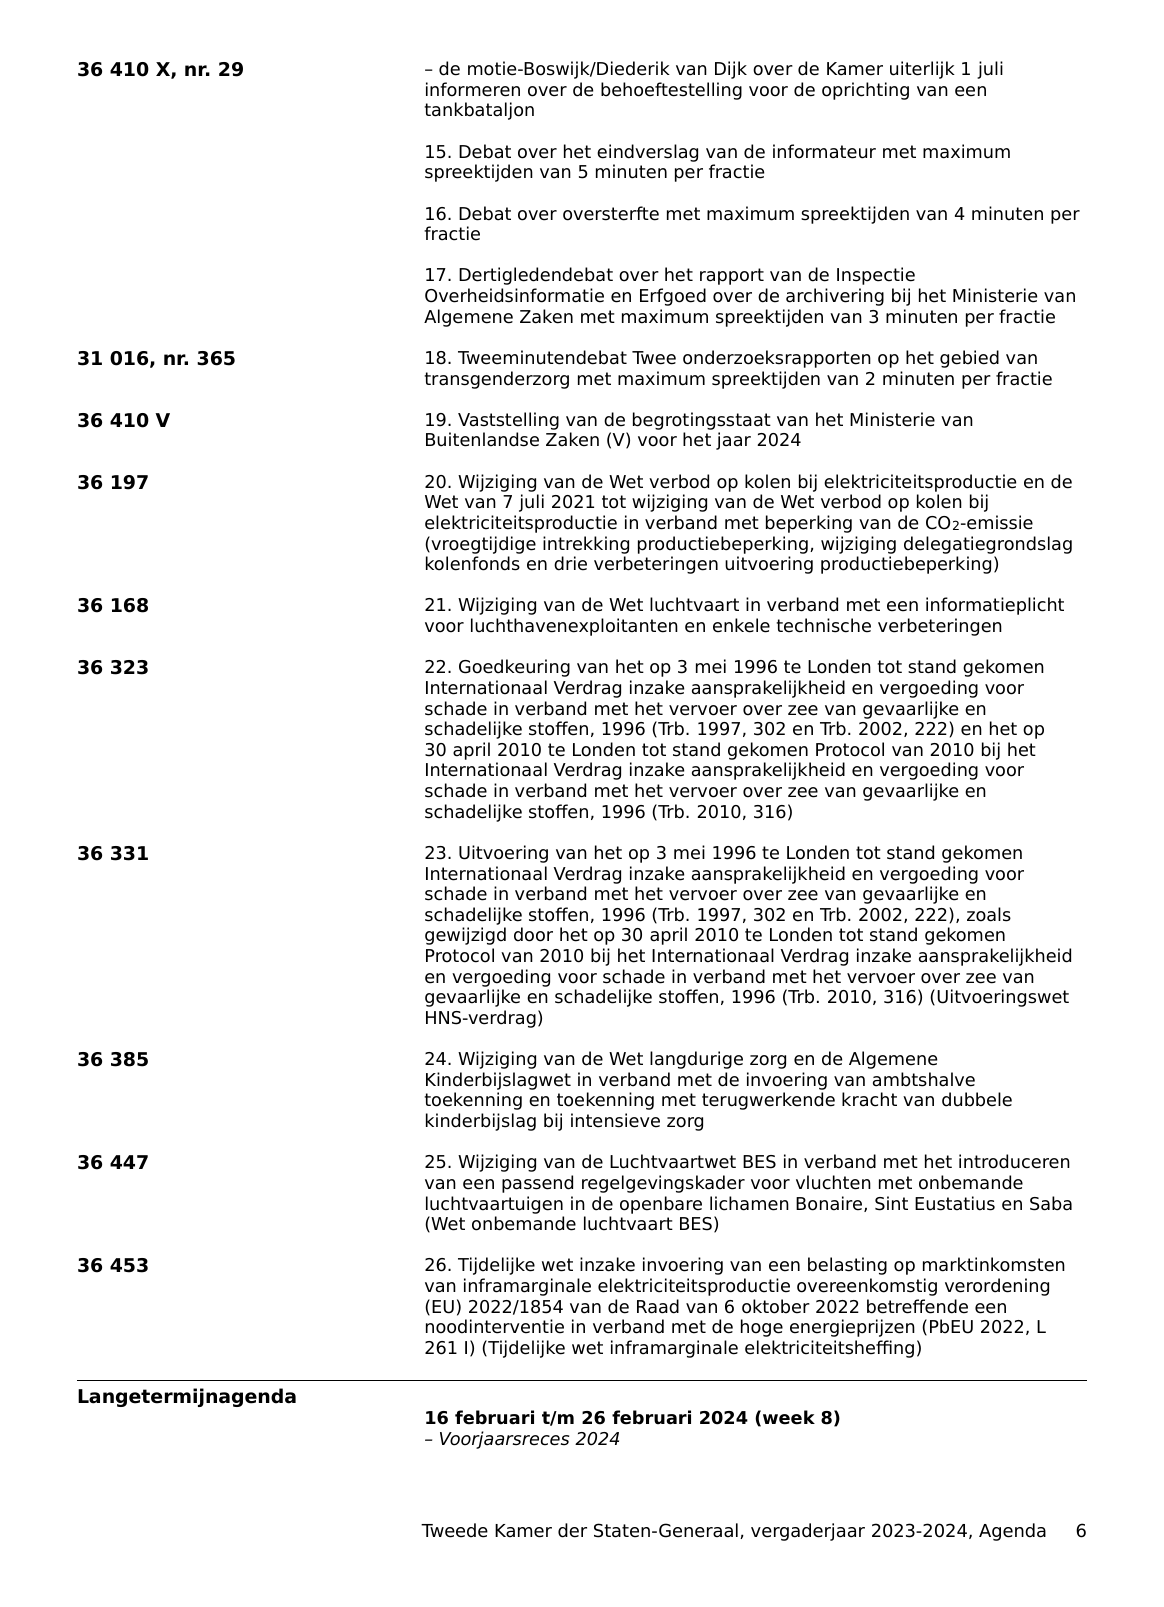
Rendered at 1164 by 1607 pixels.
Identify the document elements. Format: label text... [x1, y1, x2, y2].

table_cell [401, 843, 418, 1028]
table_cell [401, 637, 418, 657]
table_cell [77, 183, 401, 203]
table_cell [418, 327, 1087, 348]
table_cell 36 447 [77, 1152, 401, 1235]
table_header [418, 1381, 1087, 1408]
table_cell [401, 657, 418, 822]
table_cell [418, 451, 1087, 472]
table_cell [418, 1132, 1087, 1152]
table_cell [401, 1449, 418, 1470]
table_cell [418, 822, 1087, 843]
table_cell [401, 59, 418, 121]
table_cell [77, 265, 401, 327]
table_cell – de motie-Boswijk/Diederik van Dijk over de Kamer uiterlijk 1 juli informeren over de behoeftestelling voor de oprichting van een tankbataljon [418, 59, 1087, 121]
table_cell [77, 637, 401, 657]
table_cell [77, 575, 401, 595]
table_cell [77, 327, 401, 348]
table_cell 36 453 [77, 1255, 401, 1358]
table_cell [401, 121, 418, 142]
table_cell [418, 389, 1087, 410]
table_cell 25. Wijziging van de Luchtvaartwet BES in verband met het introduceren van een passend regelgevingskader voor vluchten met onbemande luchtvaartuigen in de openbare lichamen Bonaire, Sint Eustatius en Saba (Wet onbemande luchtvaart BES) [418, 1152, 1087, 1235]
table_cell [401, 1235, 418, 1255]
table_cell 36 197 [77, 472, 401, 575]
table_cell [77, 204, 401, 245]
table_cell [401, 265, 418, 327]
table_cell [401, 389, 418, 410]
table_cell [77, 121, 401, 142]
table_cell [77, 142, 401, 183]
table_cell 36 331 [77, 843, 401, 1028]
table_cell 36 323 [77, 657, 401, 822]
table_cell 16 februari t/m 26 februari 2024 (week 8) [418, 1408, 1087, 1429]
table_cell [418, 637, 1087, 657]
table_cell [401, 822, 418, 843]
table_cell [418, 1449, 1087, 1470]
table_cell 31 016, nr. 365 [77, 348, 401, 389]
table_cell [418, 245, 1087, 265]
table_cell 23. Uitvoering van het op 3 mei 1996 te Londen tot stand gekomen Internationaal Verdrag inzake aansprakelijkheid en vergoeding voor schade in verband met het vervoer over zee van gevaarlijke en schadelijke stoffen, 1996 (Trb. 1997, 302 en Trb. 2002, 222), zoals gewijzigd door het op 30 april 2010 te Londen tot stand gekomen Protocol van 2010 bij het Internationaal Verdrag inzake aansprakelijkheid en vergoeding voor schade in verband met het vervoer over zee van gevaarlijke en schadelijke stoffen, 1996 (Trb. 2010, 316) (Uitvoeringswet HNS-verdrag) [418, 843, 1087, 1028]
table_cell [401, 245, 418, 265]
table_cell [401, 327, 418, 348]
table_cell [77, 1408, 401, 1429]
table_cell [77, 1132, 401, 1152]
table_header Langetermijnagenda [77, 1381, 401, 1408]
table_cell [418, 575, 1087, 595]
table_cell [77, 451, 401, 472]
table_cell 36 168 [77, 595, 401, 637]
table_cell 26. Tijdelijke wet inzake invoering van een belasting op marktinkomsten van inframarginale elektriciteitsproductie overeenkomstig verordening (EU) 2022/1854 van de Raad van 6 oktober 2022 betreffende een noodinterventie in verband met de hoge energieprijzen (PbEU 2022, L 261 I) (Tijdelijke wet inframarginale elektriciteitsheffing) [418, 1255, 1087, 1358]
table_cell 24. Wijziging van de Wet langdurige zorg en de Algemene Kinderbijslagwet in verband met de invoering van ambtshalve toekenning en toekenning met terugwerkende kracht van dubbele kinderbijslag bij intensieve zorg [418, 1049, 1087, 1132]
table_cell [401, 1049, 418, 1132]
table_cell [401, 204, 418, 245]
table_cell 36 410 V [77, 410, 401, 451]
table_cell [401, 142, 418, 183]
table_cell [401, 410, 418, 451]
table_cell 15. Debat over het eindverslag van de informateur met maximum spreektijden van 5 minuten per fractie [418, 142, 1087, 183]
table_cell [418, 1235, 1087, 1255]
table_cell [418, 1029, 1087, 1049]
table_cell 16. Debat over oversterfte met maximum spreektijden van 4 minuten per fractie [418, 204, 1087, 245]
table_cell [418, 183, 1087, 203]
table_cell [418, 121, 1087, 142]
table_cell [77, 1235, 401, 1255]
table_cell 20. Wijziging van de Wet verbod op kolen bij elektriciteitsproductie en de Wet van 7 juli 2021 tot wijziging van de Wet verbod op kolen bij elektriciteitsproductie in verband met beperking van de CO2-emissie (vroegtijdige intrekking productiebeperking, wijziging delegatiegrondslag kolenfonds en drie verbeteringen uitvoering productiebeperking) [418, 472, 1087, 575]
table_cell [401, 595, 418, 637]
table_header [401, 1381, 418, 1408]
table_cell [401, 1408, 418, 1429]
table_cell 36 385 [77, 1049, 401, 1132]
table_cell [401, 348, 418, 389]
table_cell [77, 1449, 401, 1470]
table_cell [401, 472, 418, 575]
table_cell [401, 451, 418, 472]
table_cell 19. Vaststelling van de begrotingsstaat van het Ministerie van Buitenlandse Zaken (V) voor het jaar 2024 [418, 410, 1087, 451]
table_cell 22. Goedkeuring van het op 3 mei 1996 te Londen tot stand gekomen Internationaal Verdrag inzake aansprakelijkheid en vergoeding voor schade in verband met het vervoer over zee van gevaarlijke en schadelijke stoffen, 1996 (Trb. 1997, 302 en Trb. 2002, 222) en het op 30 april 2010 te Londen tot stand gekomen Protocol van 2010 bij het Internationaal Verdrag inzake aansprakelijkheid en vergoeding voor schade in verband met het vervoer over zee van gevaarlijke en schadelijke stoffen, 1996 (Trb. 2010, 316) [418, 657, 1087, 822]
table_cell [77, 822, 401, 843]
table_cell [77, 1429, 401, 1449]
table_cell 18. Tweeminutendebat Twee onderzoeksrapporten op het gebied van transgenderzorg met maximum spreektijden van 2 minuten per fractie [418, 348, 1087, 389]
table_cell [401, 1152, 418, 1235]
table_cell [401, 183, 418, 203]
table_cell [77, 389, 401, 410]
table_cell [401, 1029, 418, 1049]
table_cell [77, 1029, 401, 1049]
table_cell [401, 1255, 418, 1358]
table_cell 21. Wijziging van de Wet luchtvaart in verband met een informatieplicht voor luchthavenexploitanten en enkele technische verbeteringen [418, 595, 1087, 637]
table_cell [401, 1132, 418, 1152]
table_cell 36 410 X, nr. 29 [77, 59, 401, 121]
table_cell – Voorjaarsreces 2024 [418, 1429, 1087, 1449]
table_cell [401, 1429, 418, 1449]
table_cell [401, 575, 418, 595]
table_cell 17. Dertigledendebat over het rapport van de Inspectie Overheidsinformatie en Erfgoed over de archivering bij het Ministerie van Algemene Zaken met maximum spreektijden van 3 minuten per fractie [418, 265, 1087, 327]
table_cell [77, 245, 401, 265]
